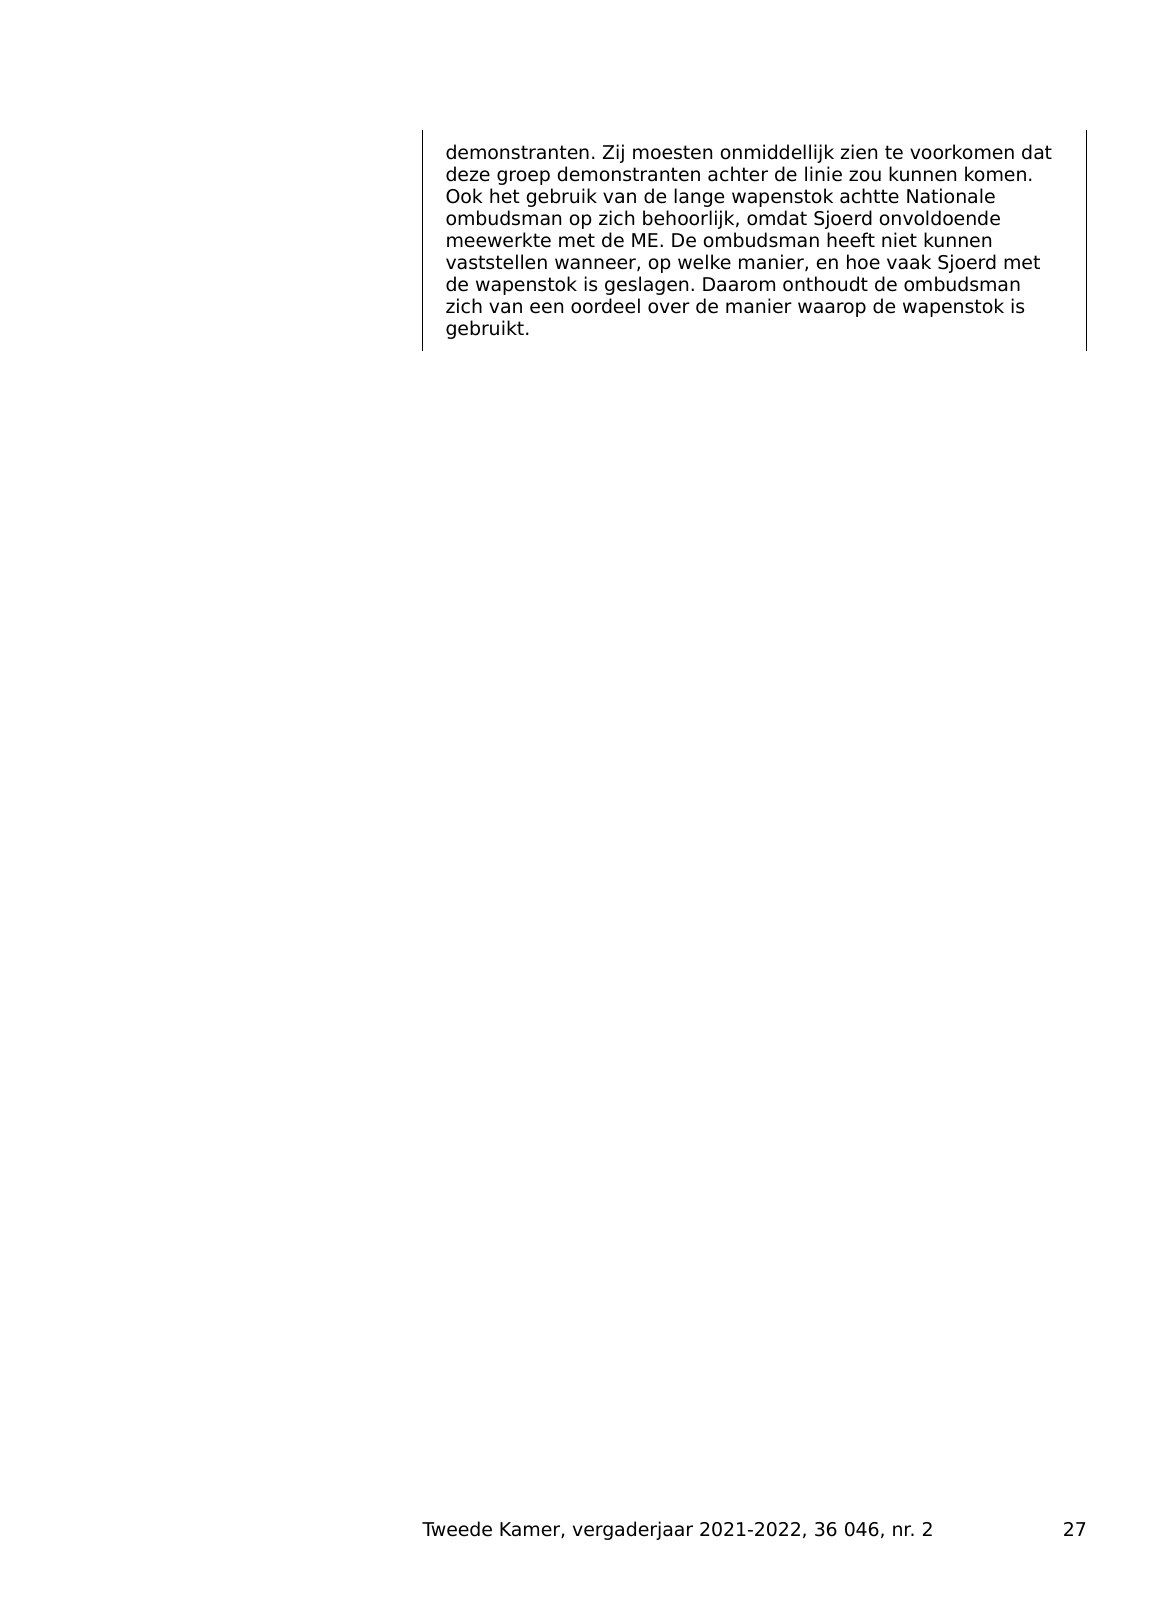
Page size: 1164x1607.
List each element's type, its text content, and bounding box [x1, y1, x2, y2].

table_header demonstranten. Zij moesten onmiddellijk zien te voorkomen dat deze groep demonstranten achter de linie zou kunnen komen. Ook het gebruik van de lange wapenstok achtte Nationale ombudsman op zich behoorlijk, omdat Sjoerd onvoldoende meewerkte met de ME. De ombudsman heeft niet kunnen vaststellen wanneer, op welke manier, en hoe vaak Sjoerd met de wapenstok is geslagen. Daarom onthoudt de ombudsman zich van een oordeel over de manier waarop de wapenstok is gebruikt. [423, 130, 1086, 351]
